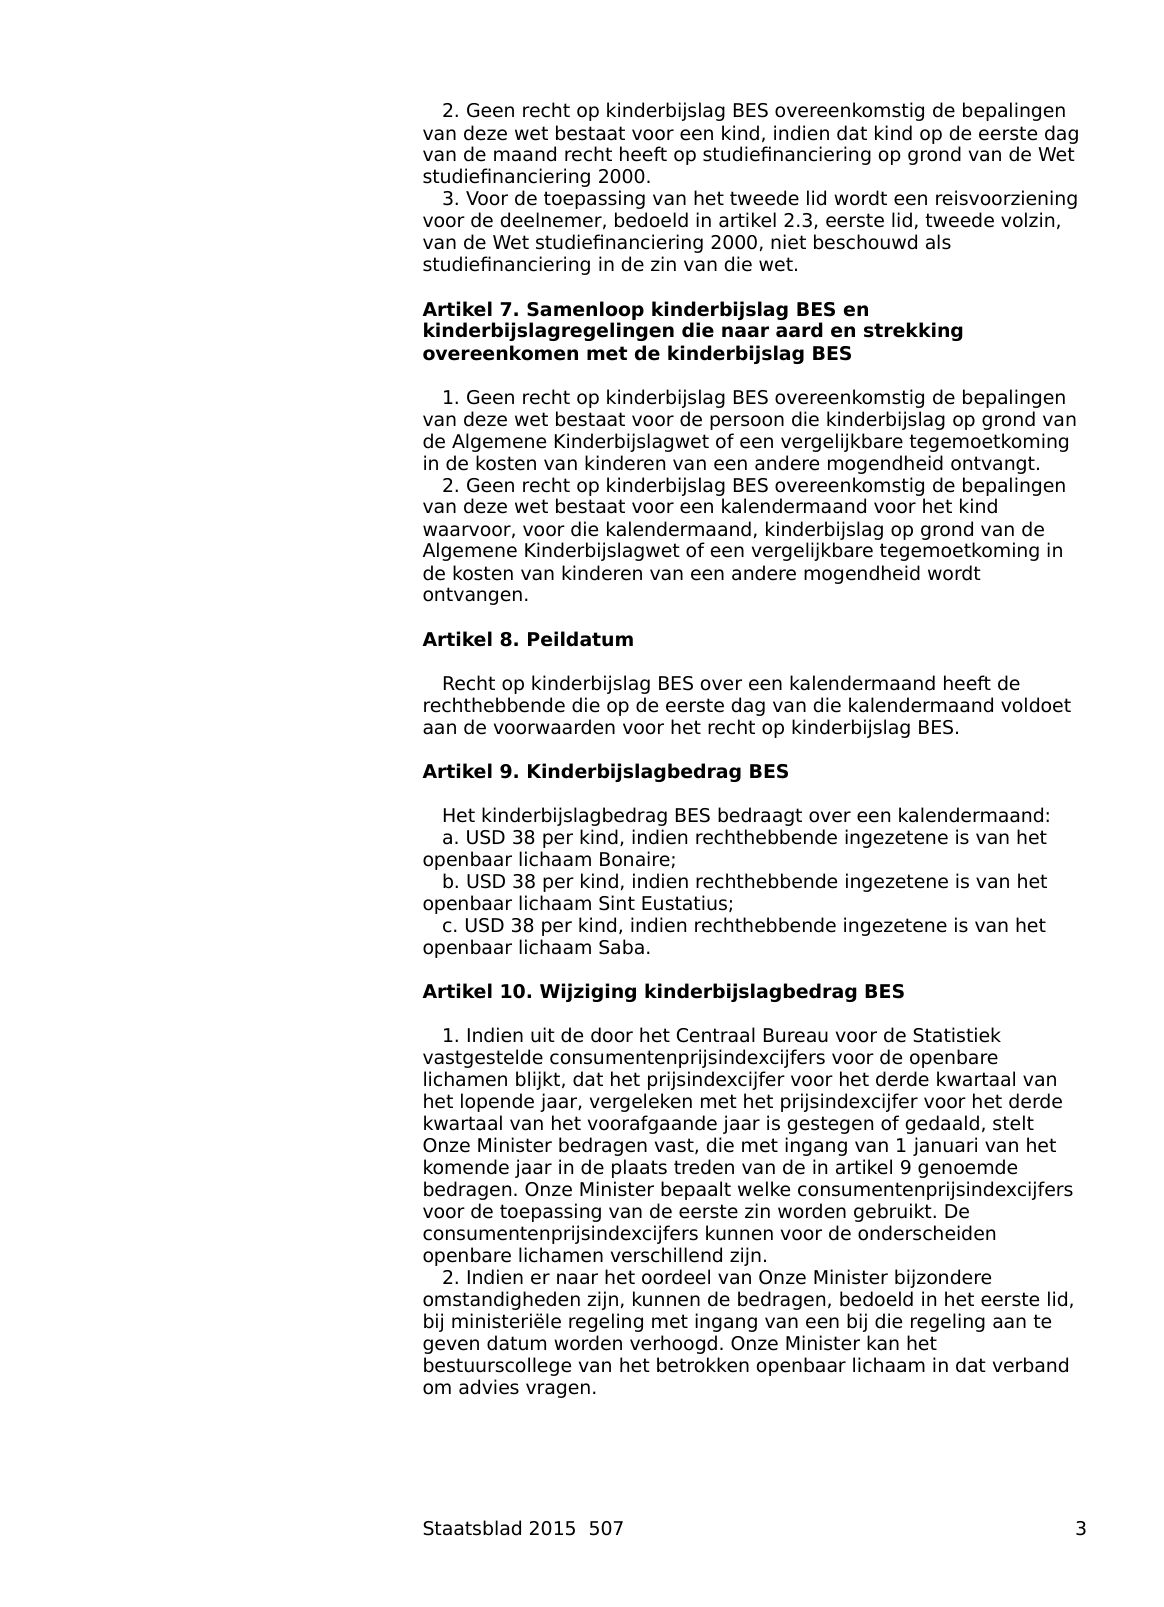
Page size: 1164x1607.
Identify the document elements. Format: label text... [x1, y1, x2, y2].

text 3. Voor de toepassing van het tweede lid wordt een reisvoorziening voor de deelnemer, bedoeld in artikel 2.3, eerste lid, tweede volzin, van de Wet studiefinanciering 2000, niet beschouwd als studiefinanciering in de zin van die wet. [422, 188, 1087, 276]
text a. USD 38 per kind, indien rechthebbende ingezetene is van het openbaar lichaam Bonaire; [422, 827, 1087, 871]
text 2. Indien er naar het oordeel van Onze Minister bijzondere omstandigheden zijn, kunnen de bedragen, bedoeld in het eerste lid, bij ministeriële regeling met ingang van een bij die regeling aan te geven datum worden verhoogd. Onze Minister kan het bestuurscollege van het betrokken openbaar lichaam in dat verband om advies vragen. [422, 1267, 1087, 1399]
subtitle Artikel 10. Wijziging kinderbijslagbedrag BES [422, 981, 1087, 1003]
text 2. Geen recht op kinderbijslag BES overeenkomstig de bepalingen van deze wet bestaat voor een kind, indien dat kind op de eerste dag van de maand recht heeft op studiefinanciering op grond van de Wet studiefinanciering 2000. [422, 100, 1087, 188]
subtitle Artikel 7. Samenloop kinderbijslag BES en kinderbijslagregelingen die naar aard en strekking overeenkomen met de kinderbijslag BES [422, 298, 1087, 364]
text Het kinderbijslagbedrag BES bedraagt over een kalendermaand: [422, 805, 1087, 827]
text c. USD 38 per kind, indien rechthebbende ingezetene is van het openbaar lichaam Saba. [422, 915, 1087, 959]
text 1. Geen recht op kinderbijslag BES overeenkomstig de bepalingen van deze wet bestaat voor de persoon die kinderbijslag op grond van de Algemene Kinderbijslagwet of een vergelijkbare tegemoetkoming in de kosten van kinderen van een andere mogendheid ontvangt. [422, 387, 1087, 474]
subtitle Artikel 8. Peildatum [422, 628, 1087, 651]
text 2. Geen recht op kinderbijslag BES overeenkomstig de bepalingen van deze wet bestaat voor een kalendermaand voor het kind waarvoor, voor die kalendermaand, kinderbijslag op grond van de Algemene Kinderbijslagwet of een vergelijkbare tegemoetkoming in de kosten van kinderen van een andere mogendheid wordt ontvangen. [422, 474, 1087, 606]
text b. USD 38 per kind, indien rechthebbende ingezetene is van het openbaar lichaam Sint Eustatius; [422, 871, 1087, 915]
subtitle Artikel 9. Kinderbijslagbedrag BES [422, 761, 1087, 783]
text 1. Indien uit de door het Centraal Bureau voor de Statistiek vastgestelde consumentenprijsindexcijfers voor de openbare lichamen blijkt, dat het prijsindexcijfer voor het derde kwartaal van het lopende jaar, vergeleken met het prijsindexcijfer voor het derde kwartaal van het voorafgaande jaar is gestegen of gedaald, stelt Onze Minister bedragen vast, die met ingang van 1 januari van het komende jaar in de plaats treden van de in artikel 9 genoemde bedragen. Onze Minister bepaalt welke consumentenprijsindexcijfers voor de toepassing van de eerste zin worden gebruikt. De consumentenprijsindexcijfers kunnen voor de onderscheiden openbare lichamen verschillend zijn. [422, 1025, 1087, 1267]
text Recht op kinderbijslag BES over een kalendermaand heeft de rechthebbende die op de eerste dag van die kalendermaand voldoet aan de voorwaarden voor het recht op kinderbijslag BES. [422, 673, 1087, 739]
